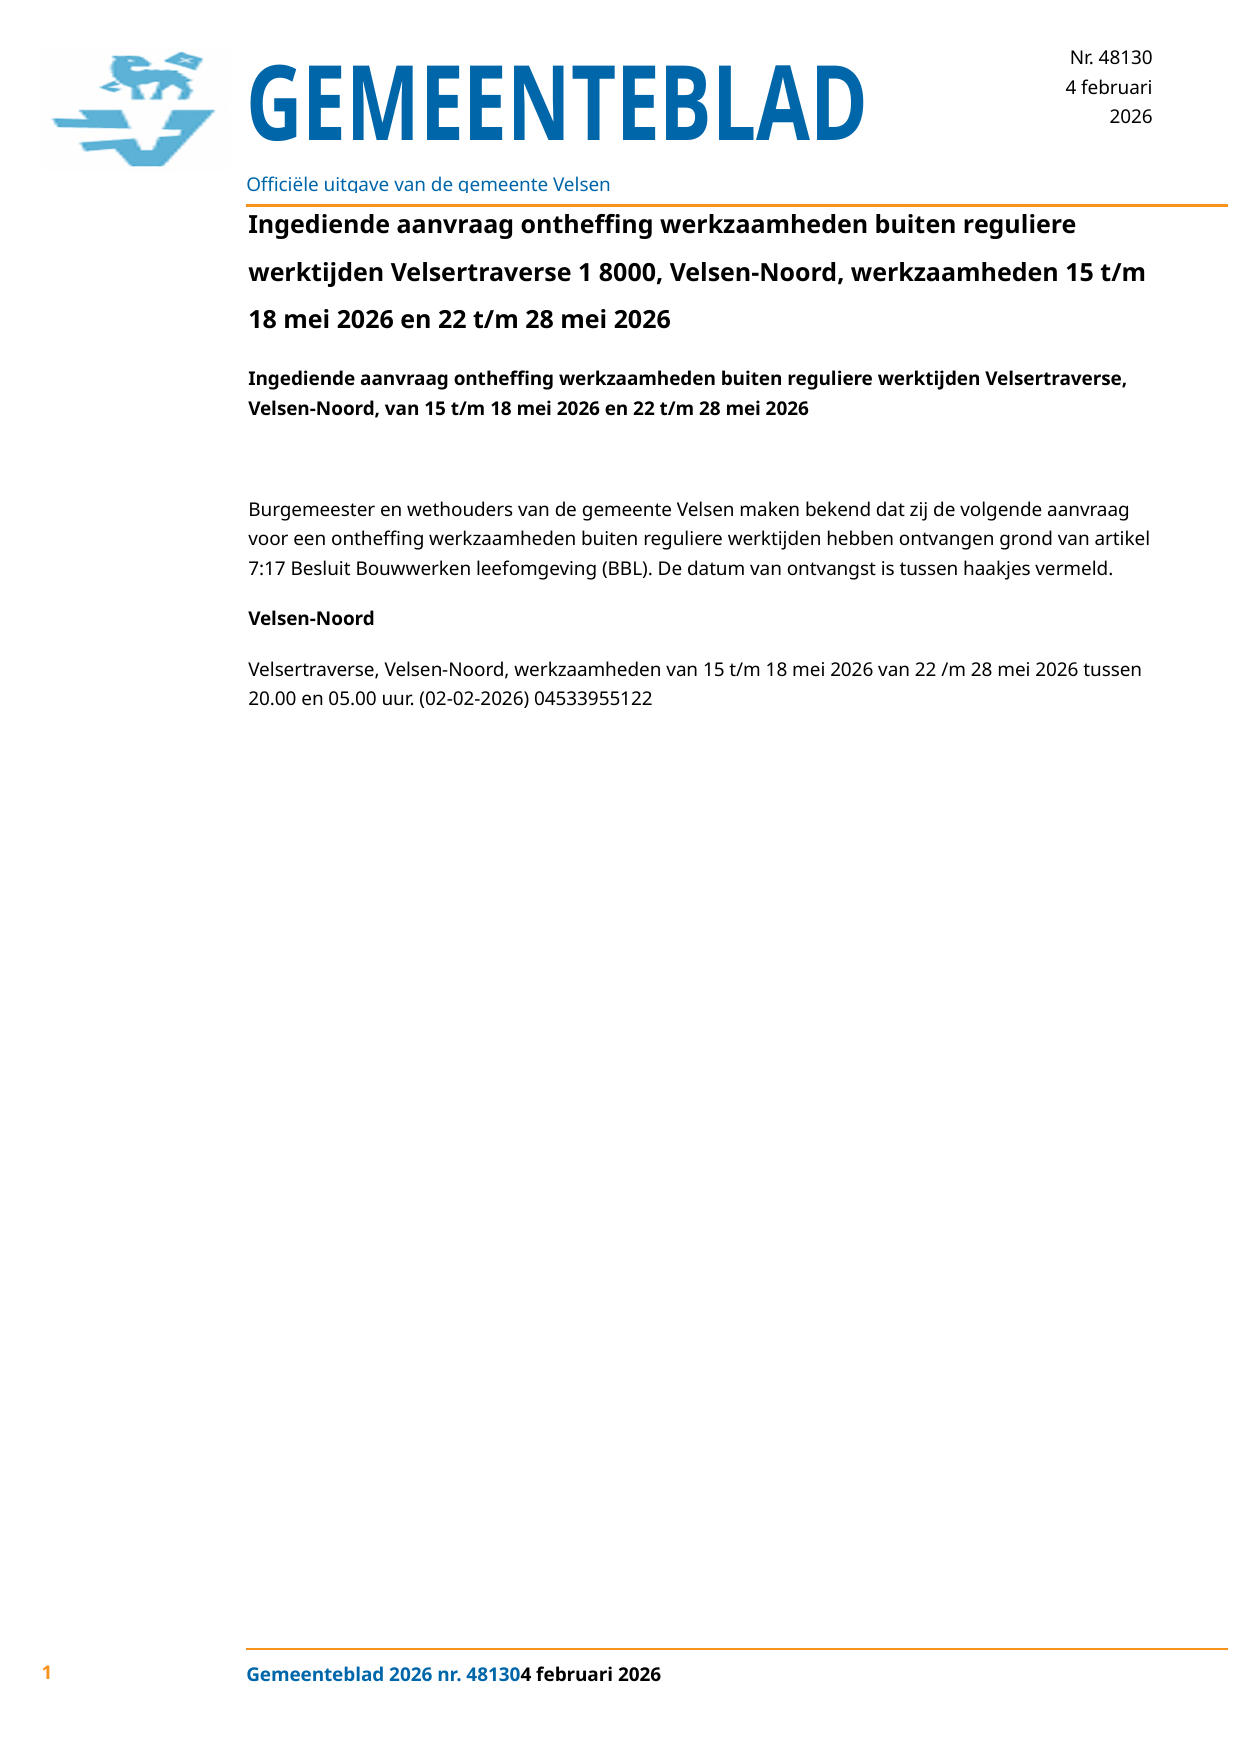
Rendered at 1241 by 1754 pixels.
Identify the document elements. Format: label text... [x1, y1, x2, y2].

picture [41, 47, 231, 172]
text Ingediende aanvraag ontheffing werkzaamheden buiten reguliere werktijden Velsertraverse, Velsen-Noord, van 15 t/m 18 mei 2026 en 22 t/m 28 mei 2026 [248, 366, 1152, 421]
text Burgemeester en wethouders van de gemeente Velsen maken bekend dat zij de volgende aanvraag voor een ontheffing werkzaamheden buiten reguliere werktijden hebben ontvangen grond van artikel 7:17 Besluit Bouwwerken leefomgeving (BBL). De datum van ontvangst is tussen haakjes vermeld. [248, 496, 1152, 581]
text Velsen-Noord [248, 606, 1152, 631]
text Ingediende aanvraag ontheffing werkzaamheden buiten reguliere werktijden Velsertraverse 1 8000, Velsen-Noord, werkzaamheden 15 t/m 18 mei 2026 en 22 t/m 28 mei 2026 [248, 207, 1152, 336]
text Velsertraverse, Velsen-Noord, werkzaamheden van 15 t/m 18 mei 2026 van 22 /m 28 mei 2026 tussen 20.00 en 05.00 uur. (02-02-2026) 04533955122 [248, 656, 1152, 711]
